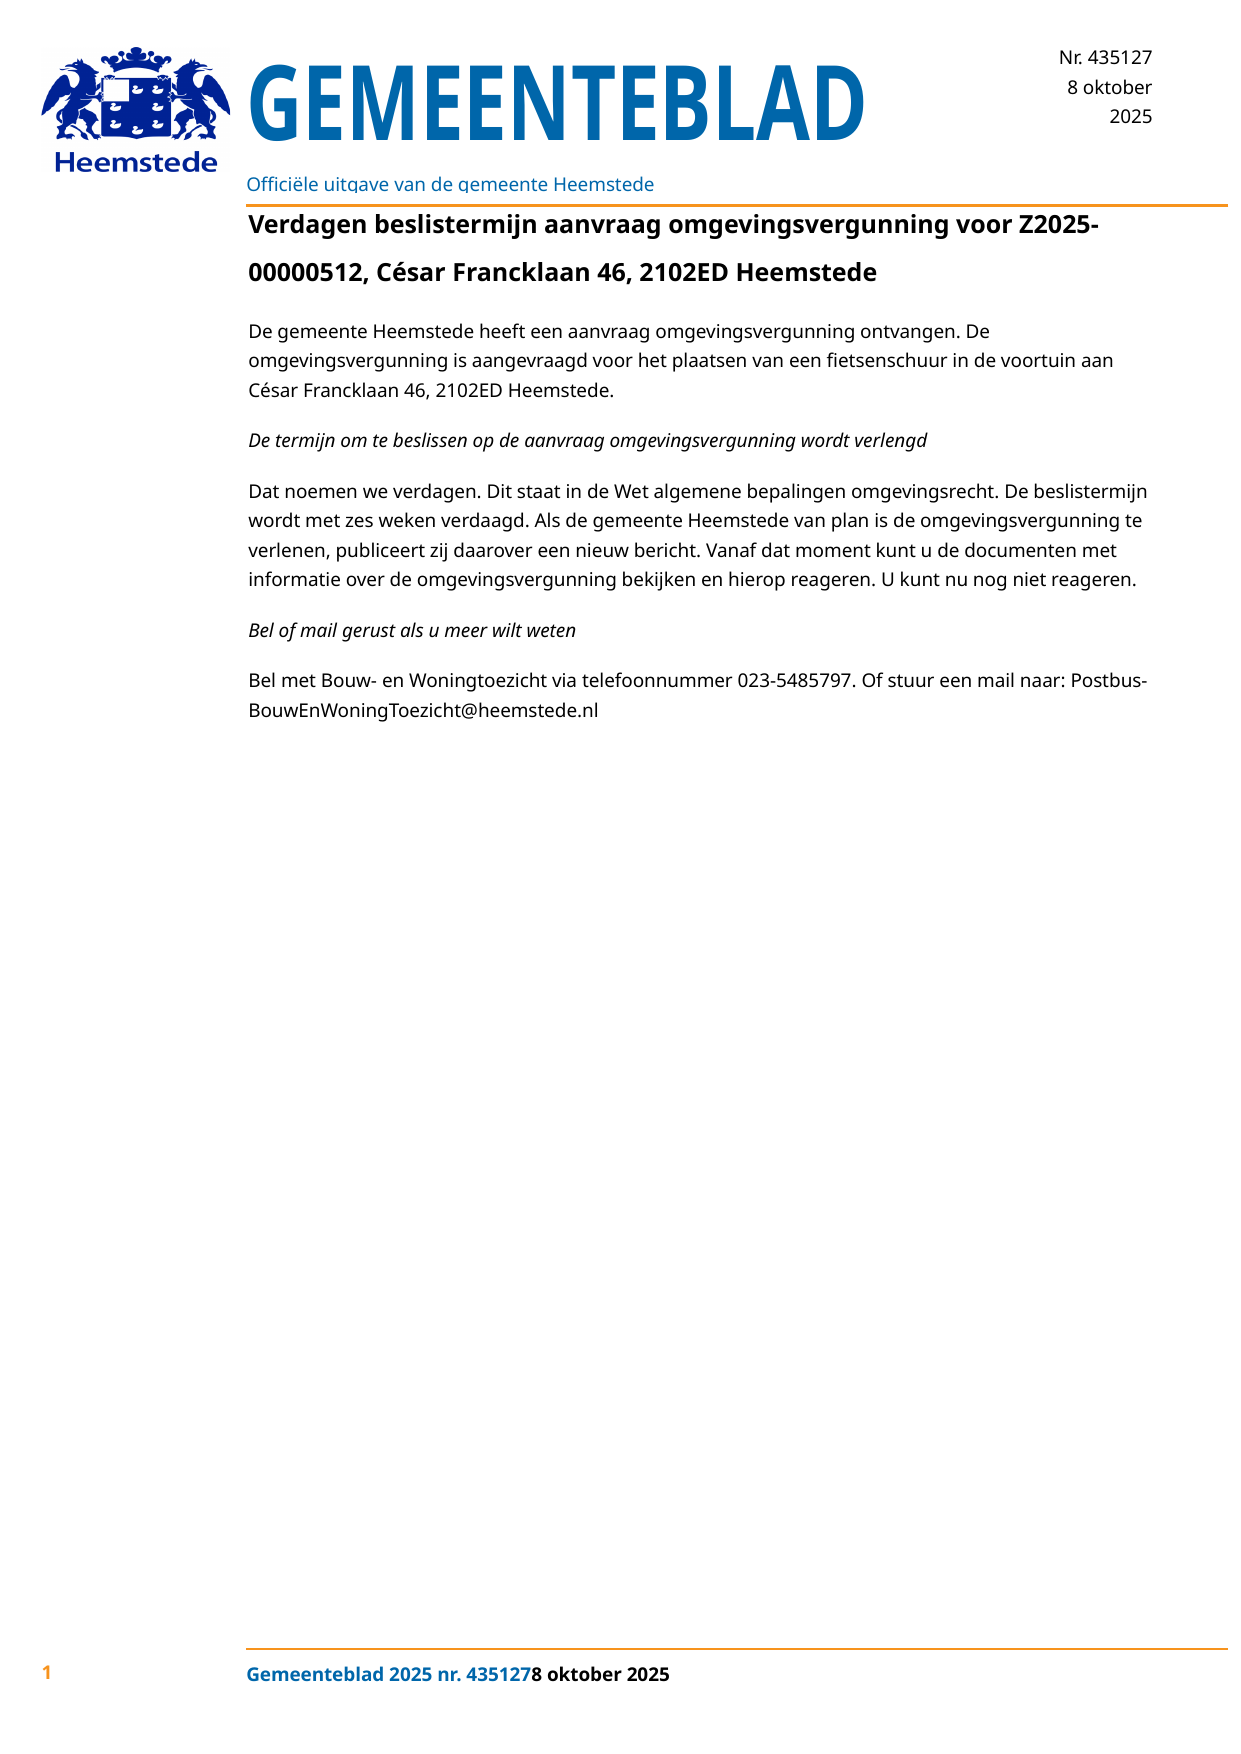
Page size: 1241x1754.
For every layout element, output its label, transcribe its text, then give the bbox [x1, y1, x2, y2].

text Bel met Bouw- en Woningtoezicht via telefoonnummer 023-5485797. Of stuur een mail naar: Postbus-BouwEnWoningToezicht@heemstede.nl [248, 667, 1152, 723]
picture [41, 47, 231, 172]
text Verdagen beslistermijn aanvraag omgevingsvergunning voor Z2025-00000512, César Francklaan 46, 2102ED Heemstede [248, 207, 1152, 288]
text De termijn om te beslissen op de aanvraag omgevingsvergunning wordt verlengd [248, 427, 1152, 453]
text De gemeente Heemstede heeft een aanvraag omgevingsvergunning ontvangen. De omgevingsvergunning is aangevraagd voor het plaatsen van een fietsenschuur in de voortuin aan César Francklaan 46, 2102ED Heemstede. [248, 318, 1152, 403]
text Bel of mail gerust als u meer wilt weten [248, 617, 1152, 643]
text Dat noemen we verdagen. Dit staat in de Wet algemene bepalingen omgevingsrecht. De beslistermijn wordt met zes weken verdaagd. Als de gemeente Heemstede van plan is de omgevingsvergunning te verlenen, publiceert zij daarover een nieuw bericht. Vanaf dat moment kunt u de documenten met informatie over de omgevingsvergunning bekijken en hierop reageren. U kunt nu nog niet reageren. [248, 478, 1152, 592]
